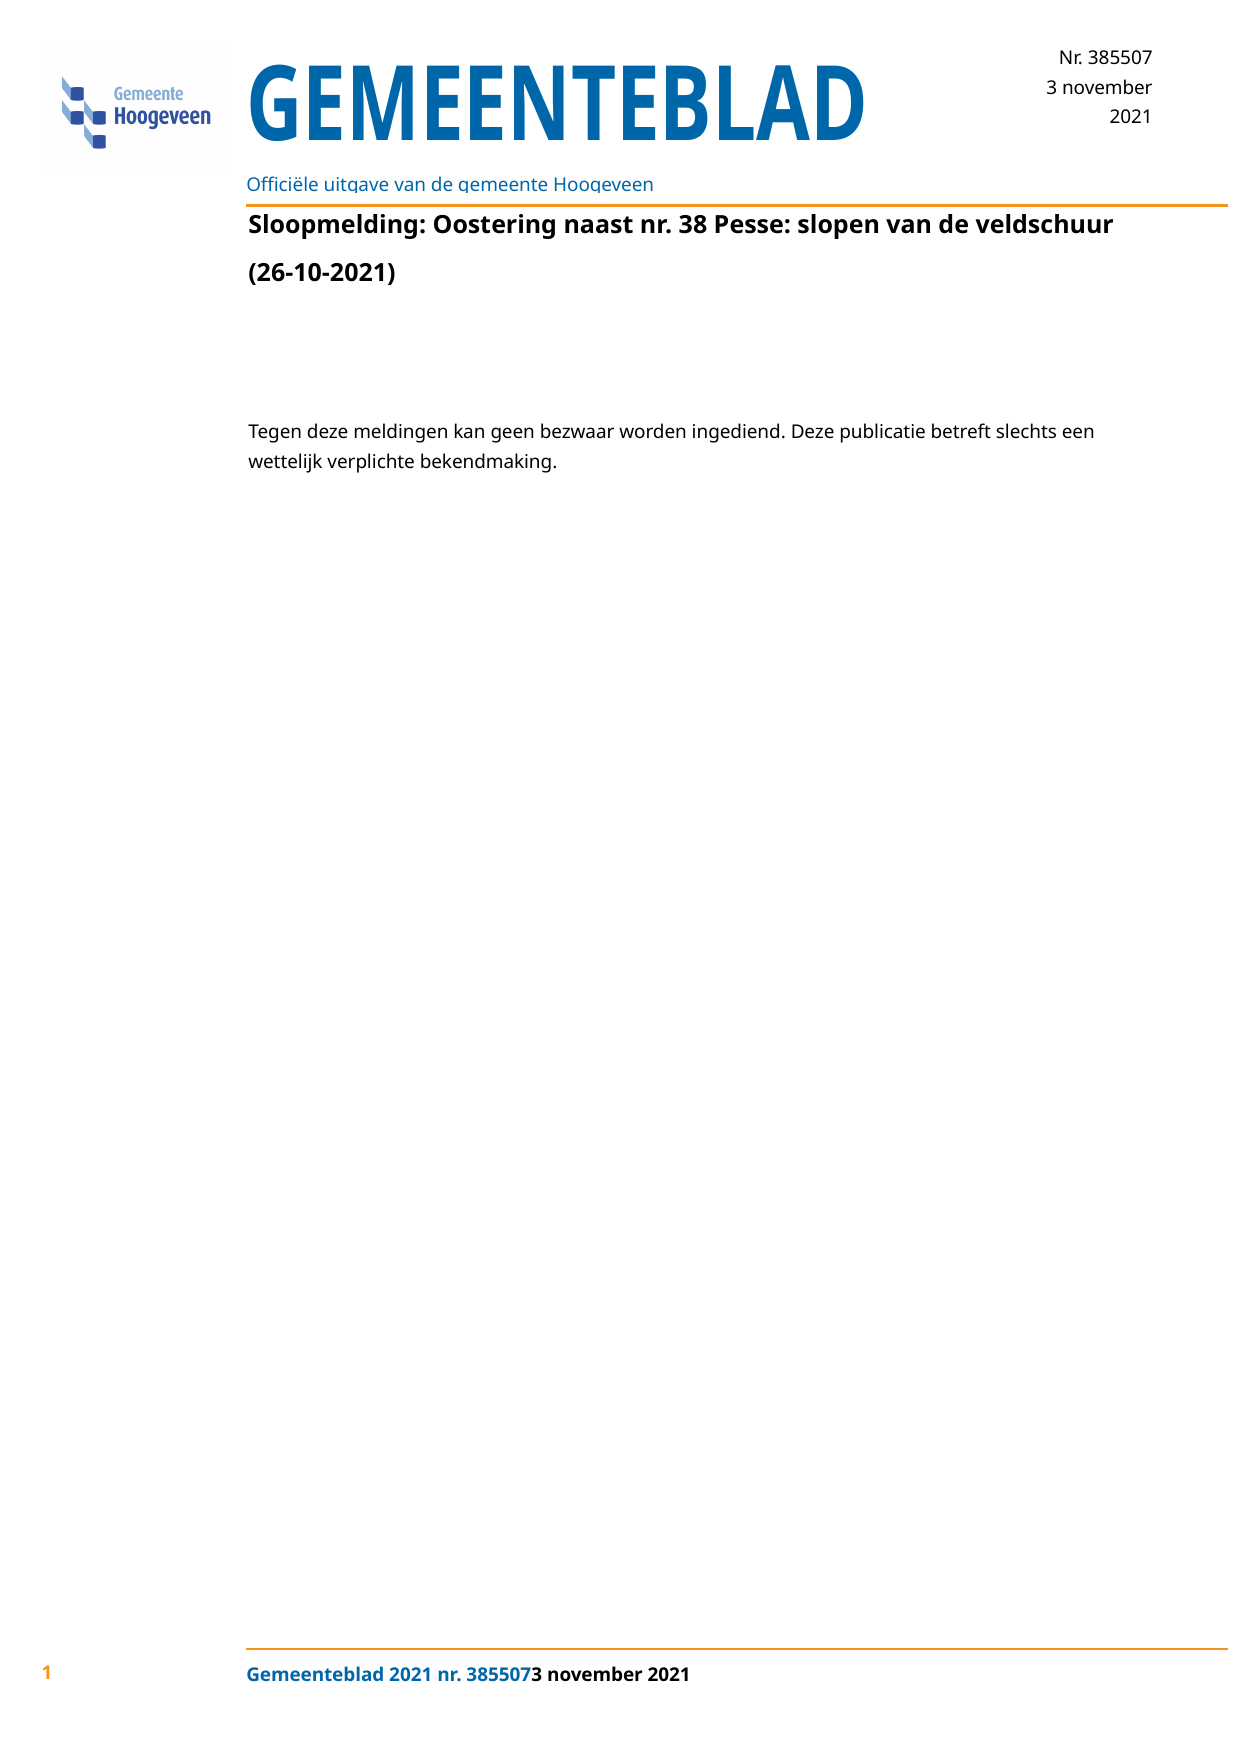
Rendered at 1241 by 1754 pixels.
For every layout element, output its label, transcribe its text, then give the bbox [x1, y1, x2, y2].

text Tegen deze meldingen kan geen bezwaar worden ingediend. Deze publicatie betreft slechts een wettelijk verplichte bekendmaking. [248, 419, 1152, 474]
picture [41, 47, 231, 172]
text Sloopmelding: Oostering naast nr. 38 Pesse: slopen van de veldschuur (26-10-2021) [248, 207, 1152, 288]
